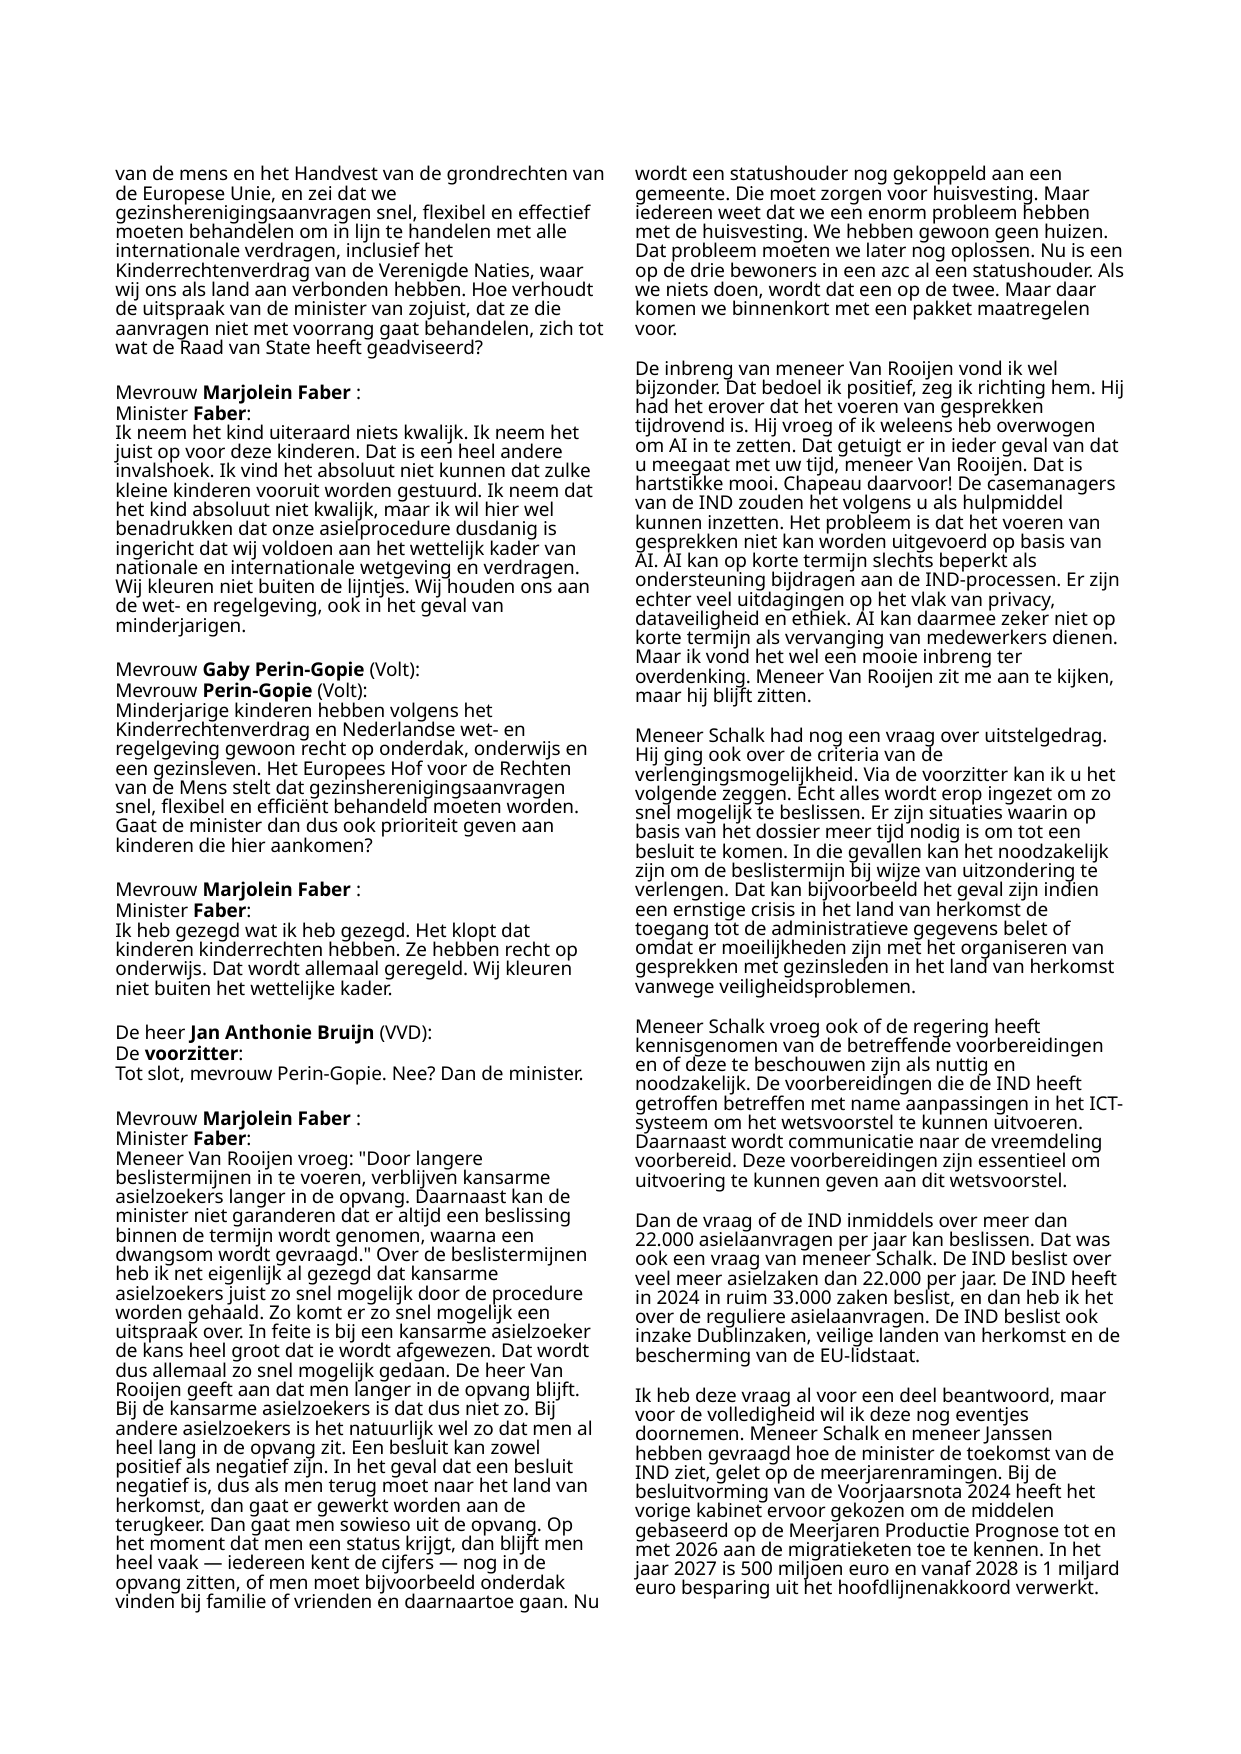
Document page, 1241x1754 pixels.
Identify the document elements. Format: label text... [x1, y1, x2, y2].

text Mevrouw Perin-Gopie (Volt): [115, 682, 605, 702]
text Minister Faber: [115, 902, 605, 922]
text Minister Faber: [115, 404, 605, 424]
text Ik heb deze vraag al voor een deel beantwoord, maar voor de volledigheid wil ik deze nog eventjes doornemen. Meneer Schalk en meneer Janssen hebben gevraagd hoe de minister de toekomst van de IND ziet, gelet op de meerjarenramingen. Bij de besluitvorming van de Voorjaarsnota 2024 heeft het vorige kabinet ervoor gekozen om de middelen gebaseerd op de Meerjaren Productie Prognose tot en met 2026 aan de migratieketen toe te kennen. In het jaar 2027 is 500 miljoen euro en vanaf 2028 is 1 miljard euro besparing uit het hoofdlijnenakkoord verwerkt. [635, 1387, 1125, 1599]
text wordt een statushouder nog gekoppeld aan een gemeente. Die moet zorgen voor huisvesting. Maar iedereen weet dat we een enorm probleem hebben met de huisvesting. We hebben gewoon geen huizen. Dat probleem moeten we later nog oplossen. Nu is een op de drie bewoners in een azc al een statushouder. Als we niets doen, wordt dat een op de twee. Maar daar komen we binnenkort met een pakket maatregelen voor. [635, 165, 1125, 339]
text Mevrouw Marjolein Faber : [115, 1105, 605, 1130]
text Tot slot, mevrouw Perin-Gopie. Nee? Dan de minister. [115, 1064, 605, 1084]
text Mevrouw Marjolein Faber : [115, 379, 605, 404]
text Mevrouw Marjolein Faber : [115, 877, 605, 902]
text Ik neem het kind uiteraard niets kwalijk. Ik neem het juist op voor deze kinderen. Dat is een heel andere invalshoek. Ik vind het absoluut niet kunnen dat zulke kleine kinderen vooruit worden gestuurd. Ik neem dat het kind absoluut niet kwalijk, maar ik wil hier wel benadrukken dat onze asielprocedure dusdanig is ingericht dat wij voldoen aan het wettelijk kader van nationale en internationale wetgeving en verdragen. Wij kleuren niet buiten de lijntjes. Wij houden ons aan de wet- en regelgeving, ook in het geval van minderjarigen. [115, 424, 605, 636]
text Ik heb gezegd wat ik heb gezegd. Het klopt dat kinderen kinderrechten hebben. Ze hebben recht op onderwijs. Dat wordt allemaal geregeld. Wij kleuren niet buiten het wettelijke kader. [115, 922, 605, 999]
text Dan de vraag of de IND inmiddels over meer dan 22.000 asielaanvragen per jaar kan beslissen. Dat was ook een vraag van meneer Schalk. De IND beslist over veel meer asielzaken dan 22.000 per jaar. De IND heeft in 2024 in ruim 33.000 zaken beslist, en dan heb ik het over de reguliere asielaanvragen. De IND beslist ook inzake Dublinzaken, veilige landen van herkomst en de bescherming van de EU-lidstaat. [635, 1212, 1125, 1366]
text De voorzitter: [115, 1045, 605, 1064]
text Meneer Schalk vroeg ook of de regering heeft kennisgenomen van de betreffende voorbereidingen en of deze te beschouwen zijn als nuttig en noodzakelijk. De voorbereidingen die de IND heeft getroffen betreffen met name aanpassingen in het ICT-systeem om het wetsvoorstel te kunnen uitvoeren. Daarnaast wordt communicatie naar de vreemdeling voorbereid. Deze voorbereidingen zijn essentieel om uitvoering te kunnen geven aan dit wetsvoorstel. [635, 1018, 1125, 1191]
text van de mens en het Handvest van de grondrechten van de Europese Unie, en zei dat we gezinsherenigingsaanvragen snel, flexibel en effectief moeten behandelen om in lijn te handelen met alle internationale verdragen, inclusief het Kinderrechtenverdrag van de Verenigde Naties, waar wij ons als land aan verbonden hebben. Hoe verhoudt de uitspraak van de minister van zojuist, dat ze die aanvragen niet met voorrang gaat behandelen, zich tot wat de Raad van State heeft geadviseerd? [115, 165, 605, 358]
text Mevrouw Gaby Perin-Gopie (Volt): [115, 657, 605, 682]
text De heer Jan Anthonie Bruijn (VVD): [115, 1019, 605, 1045]
text De inbreng van meneer Van Rooijen vond ik wel bijzonder. Dat bedoel ik positief, zeg ik richting hem. Hij had het erover dat het voeren van gesprekken tijdrovend is. Hij vroeg of ik weleens heb overwogen om AI in te zetten. Dat getuigt er in ieder geval van dat u meegaat met uw tijd, meneer Van Rooijen. Dat is hartstikke mooi. Chapeau daarvoor! De casemanagers van de IND zouden het volgens u als hulpmiddel kunnen inzetten. Het probleem is dat het voeren van gesprekken niet kan worden uitgevoerd op basis van AI. AI kan op korte termijn slechts beperkt als ondersteuning bijdragen aan de IND-processen. Er zijn echter veel uitdagingen op het vlak van privacy, dataveiligheid en ethiek. AI kan daarmee zeker niet op korte termijn als vervanging van medewerkers dienen. Maar ik vond het wel een mooie inbreng ter overdenking. Meneer Van Rooijen zit me aan te kijken, maar hij blijft zitten. [635, 359, 1125, 706]
text Meneer Van Rooijen vroeg: "Door langere beslistermijnen in te voeren, verblijven kansarme asielzoekers langer in de opvang. Daarnaast kan de minister niet garanderen dat er altijd een beslissing binnen de termijn wordt genomen, waarna een dwangsom wordt gevraagd." Over de beslistermijnen heb ik net eigenlijk al gezegd dat kansarme asielzoekers juist zo snel mogelijk door de procedure worden gehaald. Zo komt er zo snel mogelijk een uitspraak over. In feite is bij een kansarme asielzoeker de kans heel groot dat ie wordt afgewezen. Dat wordt dus allemaal zo snel mogelijk gedaan. De heer Van Rooijen geeft aan dat men langer in de opvang blijft. Bij de kansarme asielzoekers is dat dus niet zo. Bij andere asielzoekers is het natuurlijk wel zo dat men al heel lang in de opvang zit. Een besluit kan zowel positief als negatief zijn. In het geval dat een besluit negatief is, dus als men terug moet naar het land van herkomst, dan gaat er gewerkt worden aan de terugkeer. Dan gaat men sowieso uit de opvang. Op het moment dat men een status krijgt, dan blijft men heel vaak — iedereen kent de cijfers — nog in de opvang zitten, of men moet bijvoorbeeld onderdak vinden bij familie of vrienden en daarnaartoe gaan. Nu [115, 1150, 605, 1612]
text Minister Faber: [115, 1130, 605, 1150]
text Minderjarige kinderen hebben volgens het Kinderrechtenverdrag en Nederlandse wet- en regelgeving gewoon recht op onderdak, onderwijs en een gezinsleven. Het Europees Hof voor de Rechten van de Mens stelt dat gezinsherenigingsaanvragen snel, flexibel en efficiënt behandeld moeten worden. Gaat de minister dan dus ook prioriteit geven aan kinderen die hier aankomen? [115, 702, 605, 856]
text Meneer Schalk had nog een vraag over uitstelgedrag. Hij ging ook over de criteria van de verlengingsmogelijkheid. Via de voorzitter kan ik u het volgende zeggen. Echt alles wordt erop ingezet om zo snel mogelijk te beslissen. Er zijn situaties waarin op basis van het dossier meer tijd nodig is om tot een besluit te komen. In die gevallen kan het noodzakelijk zijn om de beslistermijn bij wijze van uitzondering te verlengen. Dat kan bijvoorbeeld het geval zijn indien een ernstige crisis in het land van herkomst de toegang tot de administratieve gegevens belet of omdat er moeilijkheden zijn met het organiseren van gesprekken met gezinsleden in het land van herkomst vanwege veiligheidsproblemen. [635, 727, 1125, 997]
